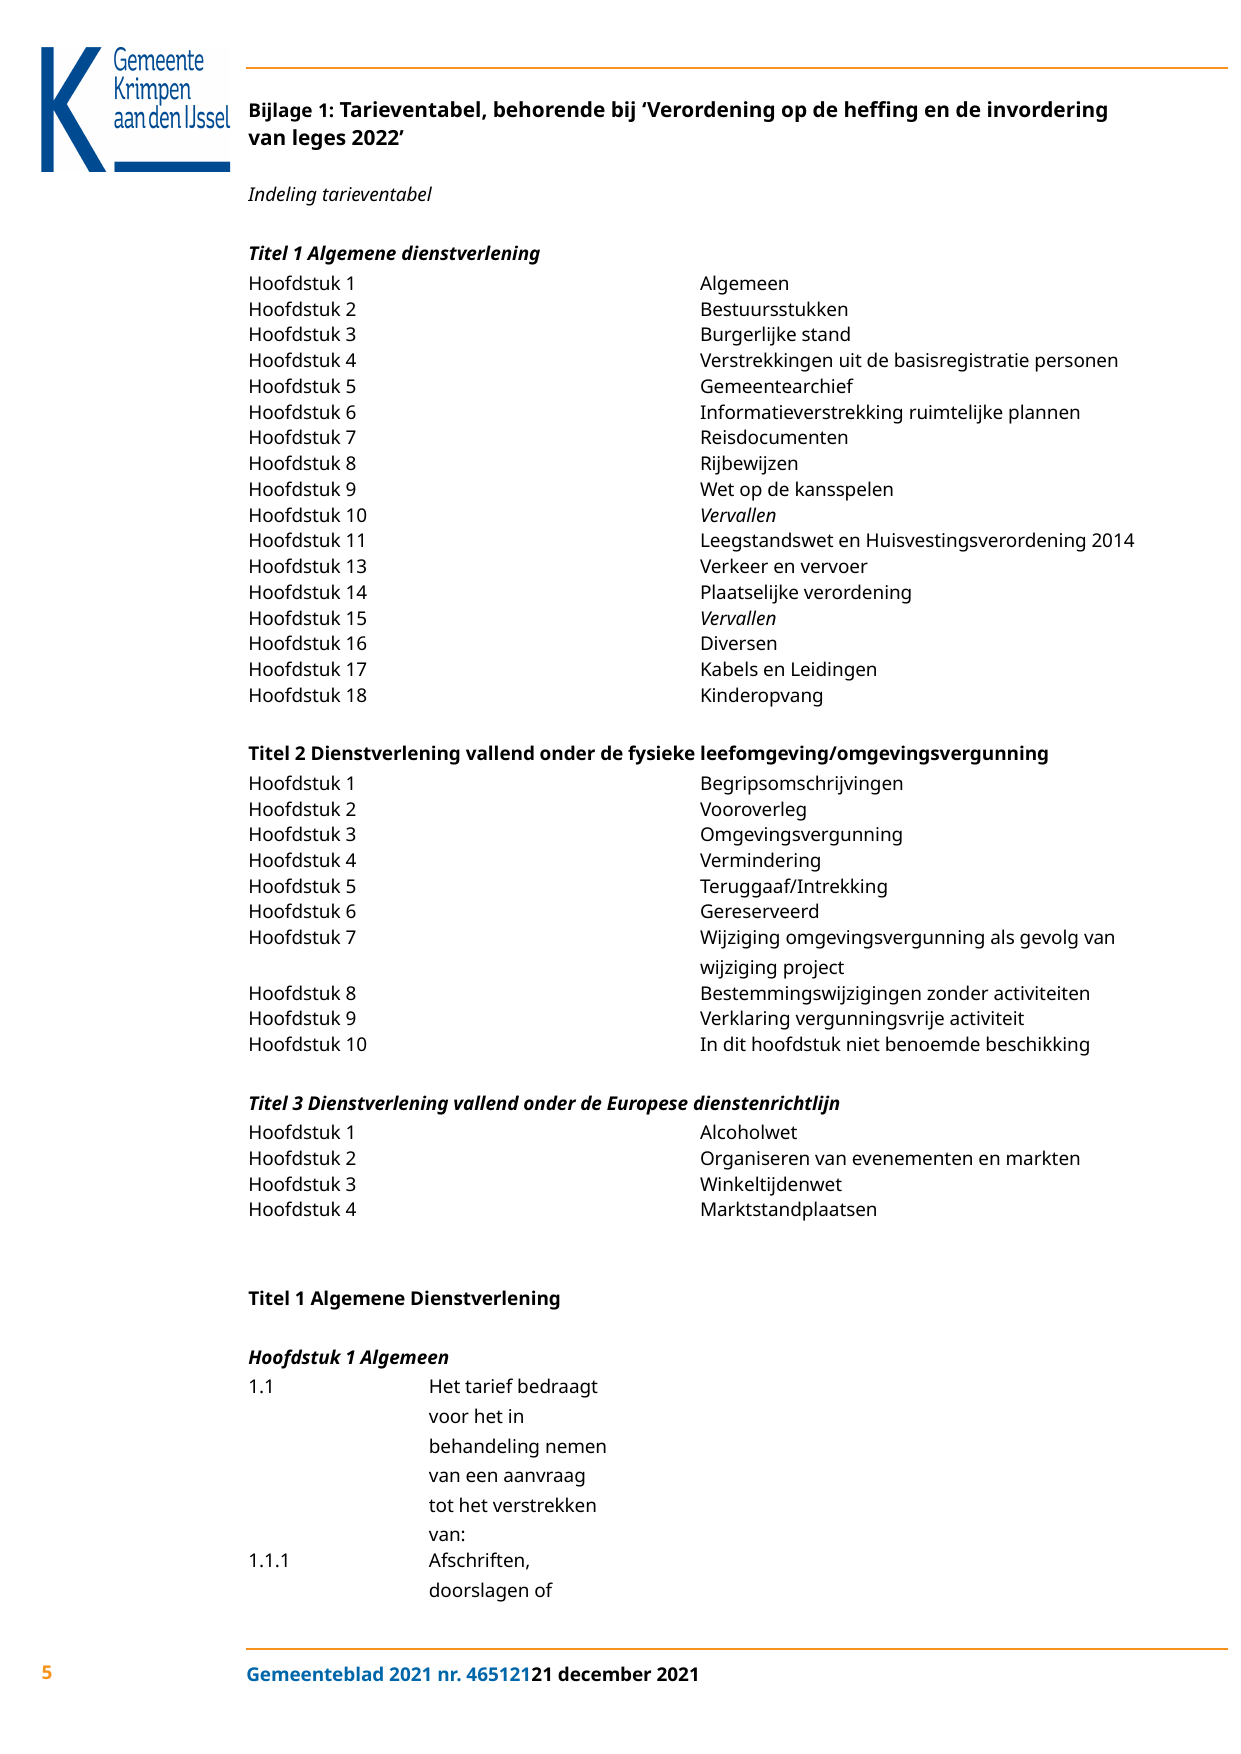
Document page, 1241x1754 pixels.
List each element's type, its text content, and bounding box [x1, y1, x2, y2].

text Titel 1 Algemene Dienstverlening [248, 1285, 1152, 1311]
text Titel 1 Algemene dienstverlening [248, 241, 1152, 266]
table_cell Hoofdstuk 2 [248, 296, 700, 322]
table_header Alcoholwet [700, 1120, 1152, 1145]
table_cell Gereserveerd [700, 899, 1152, 924]
table_cell 1.1.1 [248, 1547, 429, 1603]
table_cell Rijbewijzen [700, 450, 1152, 476]
table_cell Hoofdstuk 16 [248, 630, 700, 656]
table_header [609, 1374, 1152, 1603]
table_cell Hoofdstuk 10 [248, 1031, 700, 1057]
table_cell Hoofdstuk 8 [248, 450, 700, 476]
table_cell Bestemmingswijzigingen zonder activiteiten [700, 980, 1152, 1006]
table_cell Hoofdstuk 2 [248, 796, 700, 822]
table_cell Marktstandplaatsen [700, 1197, 1152, 1222]
picture [41, 47, 231, 172]
table_cell In dit hoofdstuk niet benoemde beschikking [700, 1031, 1152, 1057]
table_cell Gemeentearchief [700, 373, 1152, 399]
table_cell Hoofdstuk 15 [248, 605, 700, 630]
text Hoofdstuk 1 Algemeen [248, 1344, 1152, 1370]
table_cell Hoofdstuk 8 [248, 980, 700, 1006]
table_cell Wijziging omgevingsvergunning als gevolg van wijziging project [700, 925, 1152, 980]
table_cell Diversen [700, 630, 1152, 656]
table_cell Hoofdstuk 4 [248, 348, 700, 373]
table_cell Teruggaaf/Intrekking [700, 873, 1152, 899]
table_cell Kabels en Leidingen [700, 656, 1152, 682]
table_cell Hoofdstuk 14 [248, 579, 700, 605]
table_cell Hoofdstuk 6 [248, 899, 700, 924]
table_cell Hoofdstuk 5 [248, 873, 700, 899]
table_cell Winkeltijdenwet [700, 1171, 1152, 1197]
table_cell Verkeer en vervoer [700, 553, 1152, 579]
table_cell Hoofdstuk 2 [248, 1145, 700, 1171]
table_cell Hoofdstuk 9 [248, 476, 700, 502]
table_cell Hoofdstuk 7 [248, 425, 700, 450]
table_cell Hoofdstuk 17 [248, 656, 700, 682]
table_cell Verklaring vergunningsvrije activiteit [700, 1006, 1152, 1031]
table_cell Vermindering [700, 847, 1152, 873]
table_header Hoofdstuk 1 [248, 770, 700, 796]
text Indeling tarieventabel [248, 181, 1152, 207]
table_cell Hoofdstuk 3 [248, 322, 700, 347]
table_cell Hoofdstuk 10 [248, 502, 700, 527]
table_cell Omgevingsvergunning [700, 822, 1152, 847]
table_cell Hoofdstuk 11 [248, 528, 700, 553]
table_cell Vooroverleg [700, 796, 1152, 822]
table_cell Hoofdstuk 5 [248, 373, 700, 399]
table_cell Hoofdstuk 6 [248, 399, 700, 424]
text Titel 3 Dienstverlening vallend onder de Europese dienstenrichtlijn [248, 1090, 1152, 1116]
table_cell Kinderopvang [700, 682, 1152, 708]
table_header Het tarief bedraagt voor het in behandeling nemen van een aanvraag tot het verstrekken van: [429, 1374, 609, 1547]
table_header 1.1 [248, 1374, 429, 1547]
table_cell Vervallen [700, 605, 1152, 630]
table_cell Hoofdstuk 13 [248, 553, 700, 579]
table_cell Hoofdstuk 9 [248, 1006, 700, 1031]
text Bijlage 1: Tarieventabel, behorende bij ‘Verordening op de heffing en de invordering van leges 2022’ [248, 95, 1152, 152]
table_cell Informatieverstrekking ruimtelijke plannen [700, 399, 1152, 424]
text Titel 2 Dienstverlening vallend onder de fysieke leefomgeving/omgevingsvergunning [248, 740, 1152, 766]
table_cell Hoofdstuk 4 [248, 1197, 700, 1222]
table_cell Hoofdstuk 7 [248, 925, 700, 980]
table_header Begripsomschrijvingen [700, 770, 1152, 796]
table_header Hoofdstuk 1 [248, 1120, 700, 1145]
table_cell Burgerlijke stand [700, 322, 1152, 347]
table_cell Hoofdstuk 3 [248, 822, 700, 847]
table_cell Wet op de kansspelen [700, 476, 1152, 502]
table_cell Leegstandswet en Huisvestingsverordening 2014 [700, 528, 1152, 553]
table_cell Reisdocumenten [700, 425, 1152, 450]
table_header Algemeen [700, 270, 1152, 296]
table_cell Verstrekkingen uit de basisregistratie personen [700, 348, 1152, 373]
table_cell Vervallen [700, 502, 1152, 527]
table_cell Hoofdstuk 4 [248, 847, 700, 873]
table_cell Hoofdstuk 18 [248, 682, 700, 708]
table_cell Afschriften, doorslagen of [429, 1547, 609, 1603]
table_cell Organiseren van evenementen en markten [700, 1145, 1152, 1171]
table_cell Hoofdstuk 3 [248, 1171, 700, 1197]
table_cell Plaatselijke verordening [700, 579, 1152, 605]
table_cell Bestuursstukken [700, 296, 1152, 322]
table_header Hoofdstuk 1 [248, 270, 700, 296]
